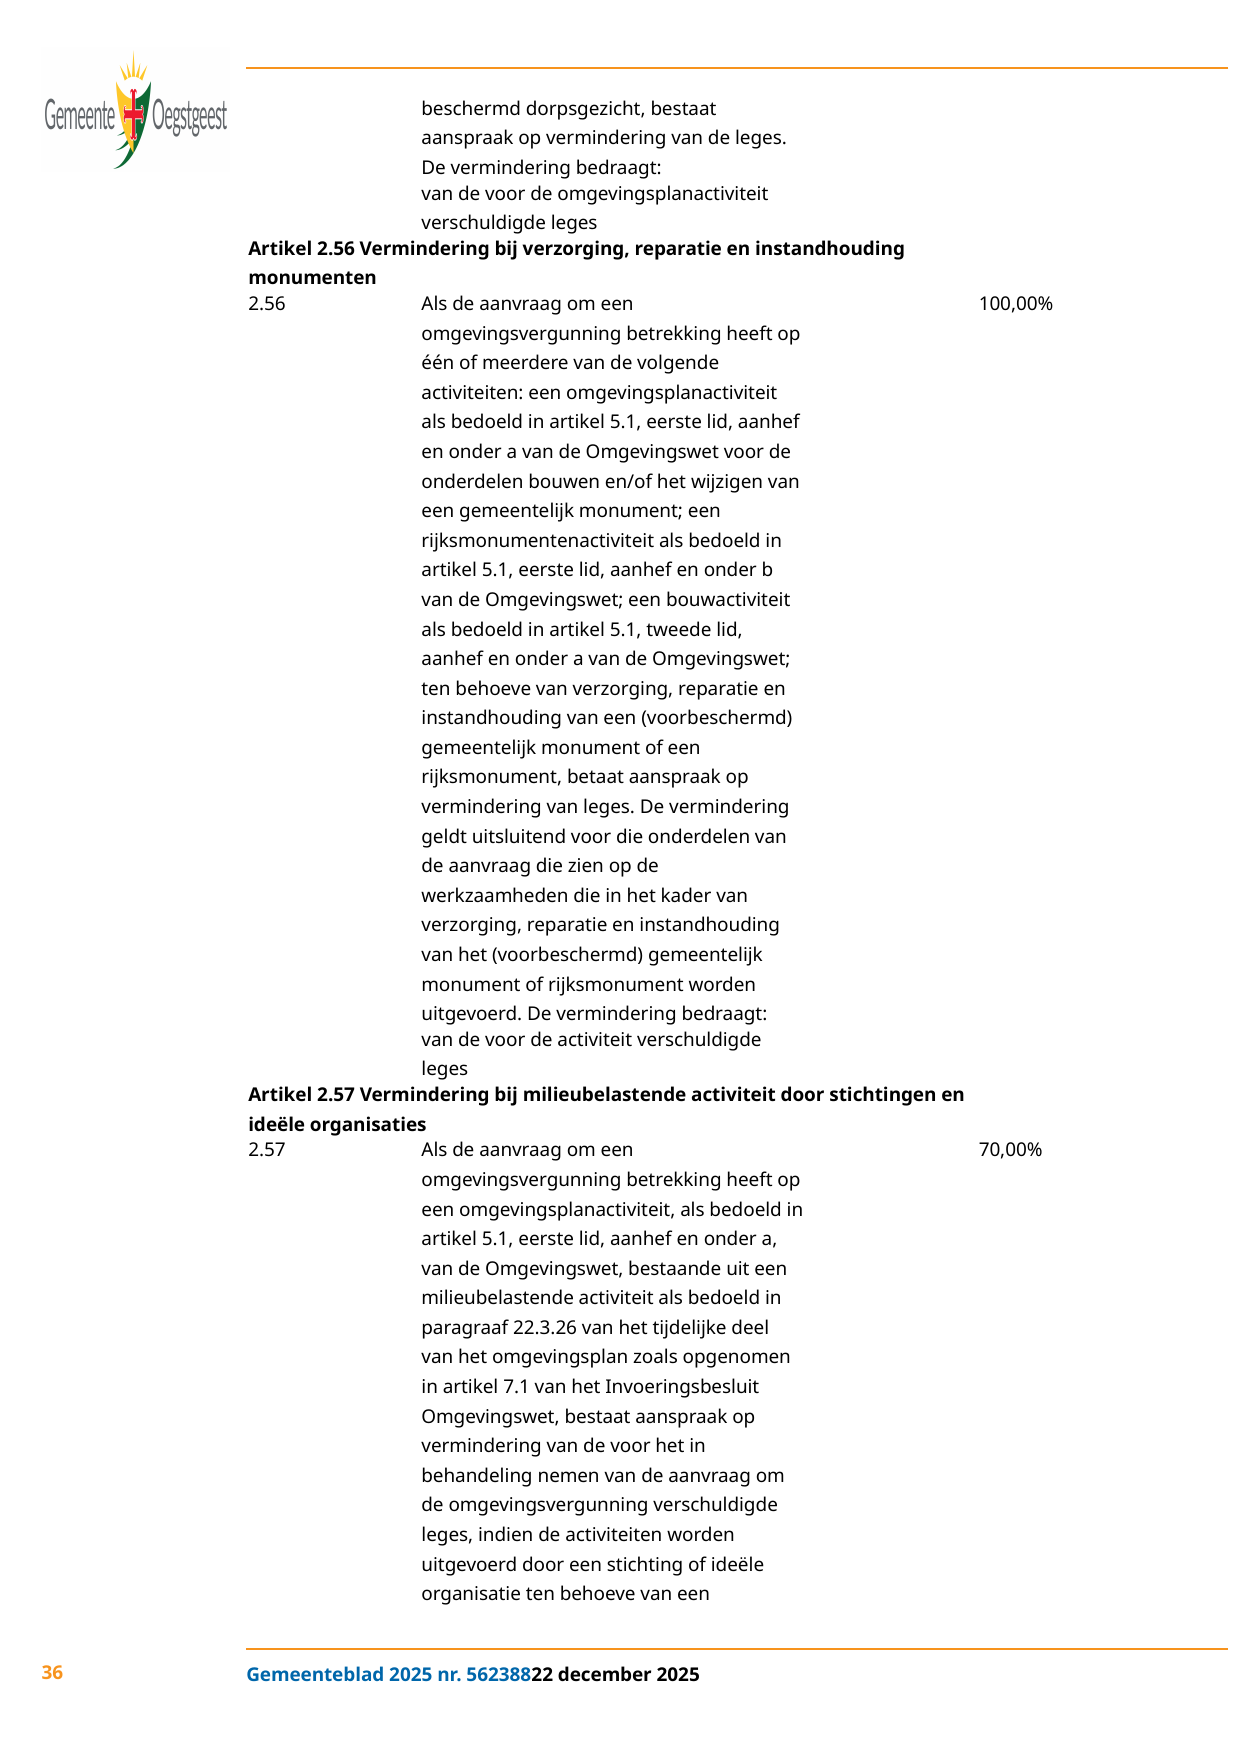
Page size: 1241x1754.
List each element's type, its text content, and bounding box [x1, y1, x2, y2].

table_cell beschermd dorpsgezicht, bestaat aanspraak op vermindering van de leges. De vermindering bedraagt: [421, 95, 805, 180]
table_cell van de voor de omgevingsplanactiviteit verschuldigde leges [421, 180, 805, 235]
table_cell van de voor de activiteit verschuldigde leges [421, 1026, 805, 1081]
table_cell [805, 180, 978, 235]
table_cell Als de aanvraag om een omgevingsvergunning betrekking heeft op een omgevingsplanactiviteit, als bedoeld in artikel 5.1, eerste lid, aanhef en onder a, van de Omgevingswet, bestaande uit een milieubelastende activiteit als bedoeld in paragraaf 22.3.26 van het tijdelijke deel van het omgevingsplan zoals opgenomen in artikel 7.1 van het Invoeringsbesluit Omgevingswet, bestaat aanspraak op vermindering van de voor het in behandeling nemen van de aanvraag om de omgevingsvergunning verschuldigde leges, indien de activiteiten worden uitgevoerd door een stichting of ideële organisatie ten behoeve van een [421, 1137, 805, 1606]
table_cell [805, 290, 978, 1026]
table_cell [248, 95, 421, 180]
table_cell [805, 95, 978, 180]
table_cell Artikel 2.56 Vermindering bij verzorging, reparatie en instandhouding monumenten [248, 235, 978, 290]
table_cell [805, 1026, 978, 1081]
table_cell 2.56 [248, 290, 421, 1026]
table_cell [248, 180, 421, 235]
table_cell Artikel 2.57 Vermindering bij milieubelastende activiteit door stichtingen en ideële organisaties [248, 1081, 978, 1137]
picture [41, 47, 231, 172]
table_cell 2.57 [248, 1137, 421, 1606]
table_cell 70,00% [979, 1137, 1152, 1606]
table_cell Als de aanvraag om een omgevingsvergunning betrekking heeft op één of meerdere van de volgende activiteiten: een omgevingsplanactiviteit als bedoeld in artikel 5.1, eerste lid, aanhef en onder a van de Omgevingswet voor de onderdelen bouwen en/of het wijzigen van een gemeentelijk monument; een rijksmonumentenactiviteit als bedoeld in artikel 5.1, eerste lid, aanhef en onder b van de Omgevingswet; een bouwactiviteit als bedoeld in artikel 5.1, tweede lid, aanhef en onder a van de Omgevingswet; ten behoeve van verzorging, reparatie en instandhouding van een (voorbeschermd) gemeentelijk monument of een rijksmonument, betaat aanspraak op vermindering van leges. De vermindering geldt uitsluitend voor die onderdelen van de aanvraag die zien op de werkzaamheden die in het kader van verzorging, reparatie en instandhouding van het (voorbeschermd) gemeentelijk monument of rijksmonument worden uitgevoerd. De vermindering bedraagt: [421, 290, 805, 1026]
table_cell [979, 1026, 1152, 1081]
table_cell [248, 1026, 421, 1081]
table_cell [979, 180, 1152, 235]
table_cell 100,00% [979, 290, 1152, 1026]
table_cell [805, 1137, 978, 1606]
table_cell [979, 95, 1152, 180]
